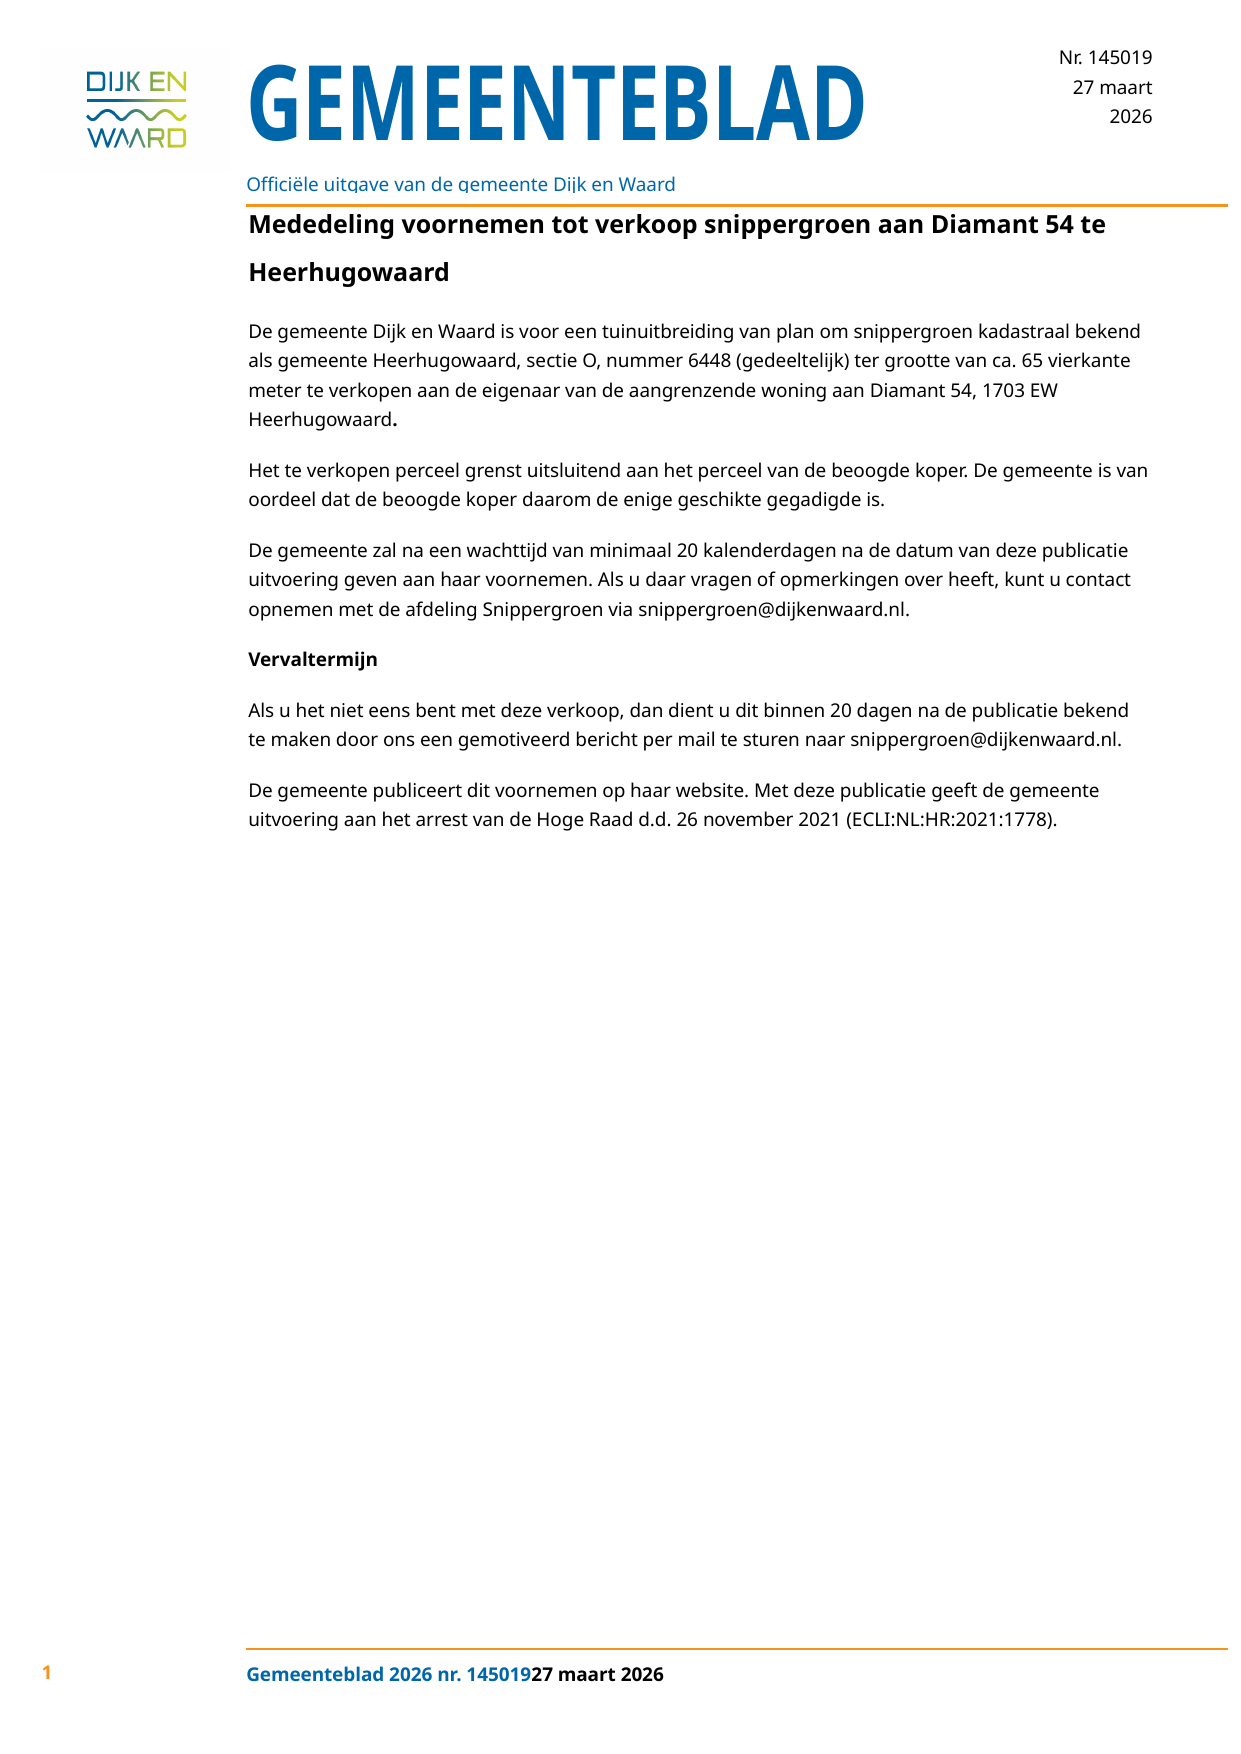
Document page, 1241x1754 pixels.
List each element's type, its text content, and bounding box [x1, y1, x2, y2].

text Het te verkopen perceel grenst uitsluitend aan het perceel van de beoogde koper. De gemeente is van oordeel dat de beoogde koper daarom de enige geschikte gegadigde is. [248, 457, 1152, 512]
picture [41, 47, 231, 172]
text De gemeente publiceert dit voornemen op haar website. Met deze publicatie geeft de gemeente uitvoering aan het arrest van de Hoge Raad d.d. 26 november 2021 (ECLI:NL:HR:2021:1778). [248, 777, 1152, 832]
text De gemeente zal na een wachttijd van minimaal 20 kalenderdagen na de datum van deze publicatie uitvoering geven aan haar voornemen. Als u daar vragen of opmerkingen over heeft, kunt u contact opnemen met de afdeling Snippergroen via snippergroen@dijkenwaard.nl. [248, 537, 1152, 622]
text Als u het niet eens bent met deze verkoop, dan dient u dit binnen 20 dagen na de publicatie bekend te maken door ons een gemotiveerd bericht per mail te sturen naar snippergroen@dijkenwaard.nl. [248, 697, 1152, 752]
text Mededeling voornemen tot verkoop snippergroen aan Diamant 54 te Heerhugowaard [248, 207, 1152, 288]
text Vervaltermijn [248, 647, 1152, 672]
text De gemeente Dijk en Waard is voor een tuinuitbreiding van plan om snippergroen kadastraal bekend als gemeente Heerhugowaard, sectie O, nummer 6448 (gedeeltelijk) ter grootte van ca. 65 vierkante meter te verkopen aan de eigenaar van de aangrenzende woning aan Diamant 54, 1703 EW Heerhugowaard. [248, 318, 1152, 432]
